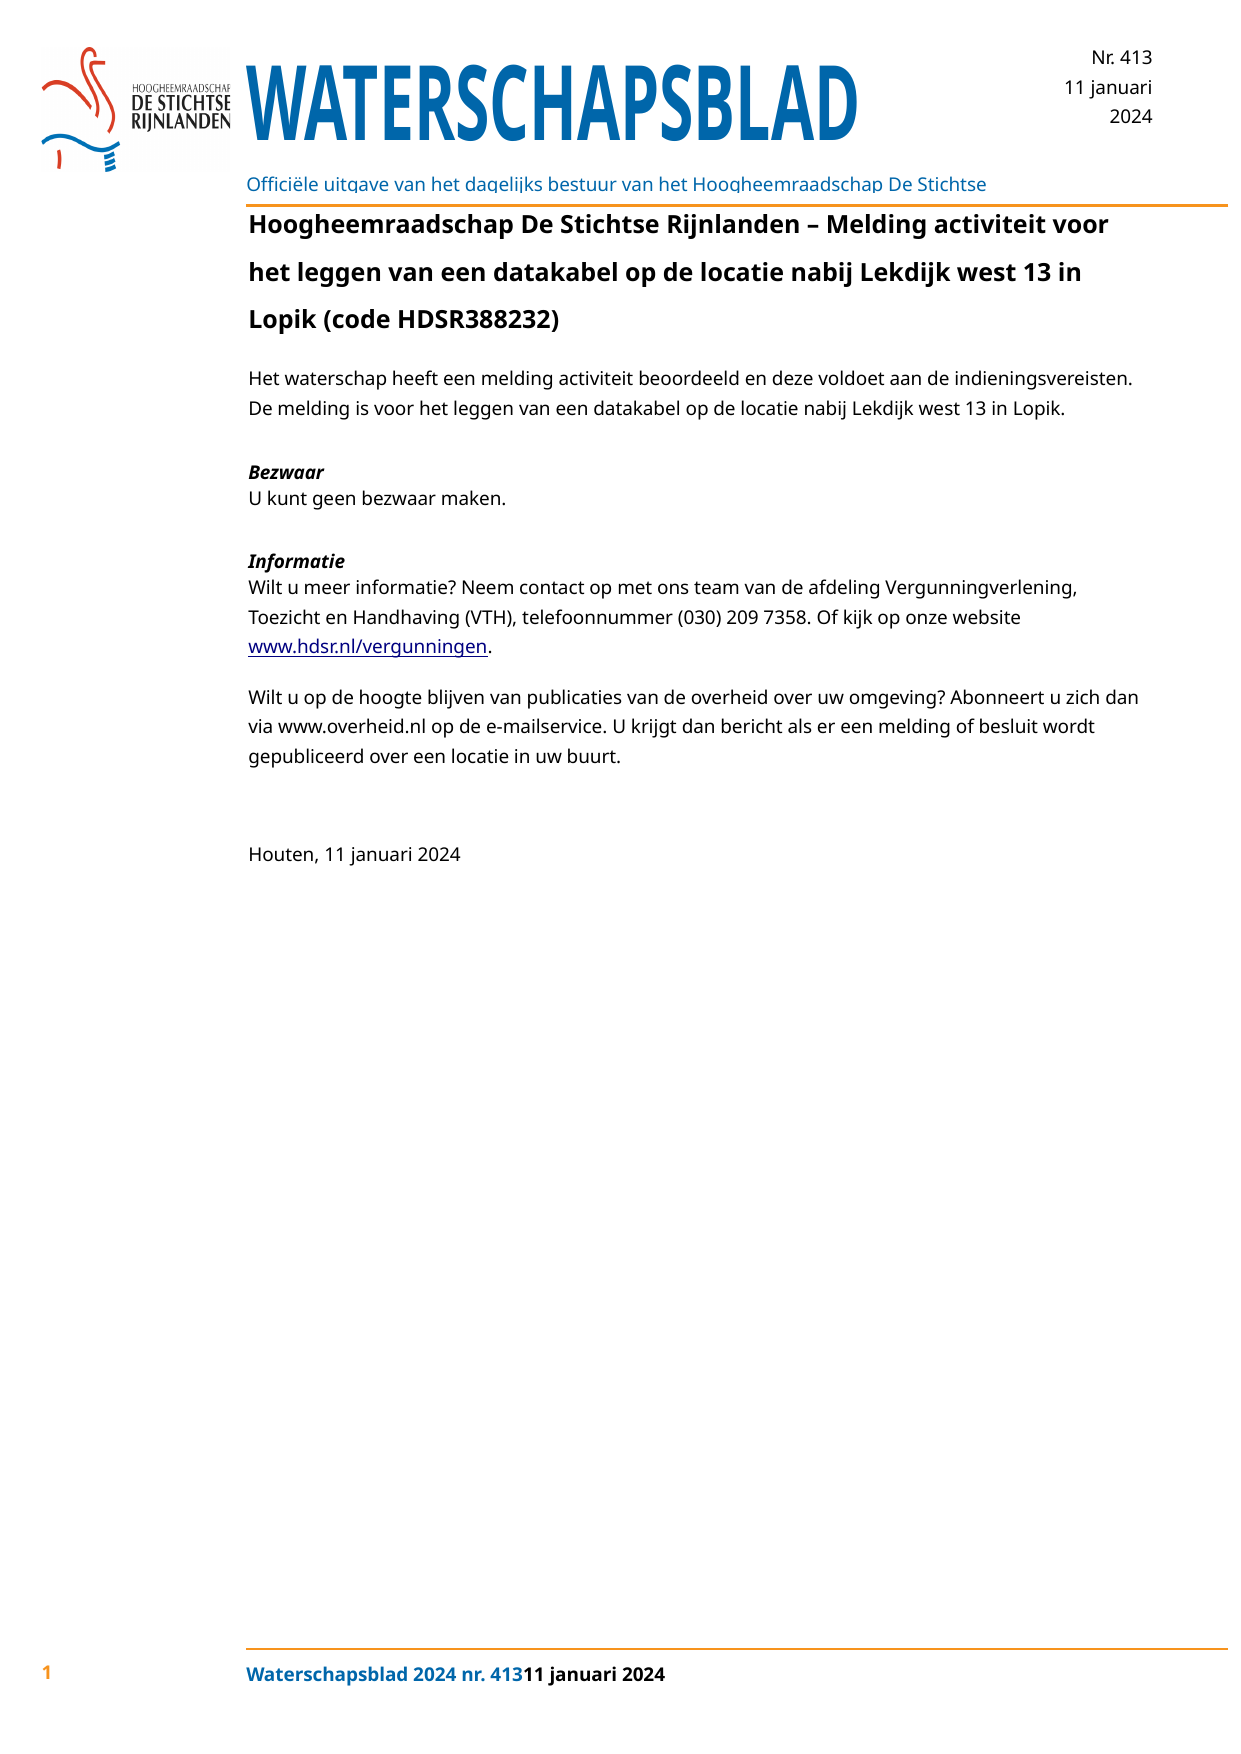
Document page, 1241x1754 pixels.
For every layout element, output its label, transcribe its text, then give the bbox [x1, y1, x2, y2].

text Hoogheemraadschap De Stichtse Rijnlanden – Melding activiteit voor het leggen van een datakabel op de locatie nabij Lekdijk west 13 in Lopik (code HDSR388232) [248, 207, 1152, 336]
text U kunt geen bezwaar maken. [248, 485, 1152, 511]
text Houten, 11 januari 2024 [248, 841, 1152, 867]
text Wilt u op de hoogte blijven van publicaties van de overheid over uw omgeving? Abonneert u zich dan via www.overheid.nl op de e-mailservice. U krijgt dan bericht als er een melding of besluit wordt gepubliceerd over een locatie in uw buurt. [248, 684, 1152, 769]
text Wilt u meer informatie? Neem contact op met ons team van de afdeling Vergunningverlening, Toezicht en Handhaving (VTH), telefoonnummer (030) 209 7358. Of kijk op onze website www.hdsr.nl/vergunningen. [248, 574, 1152, 659]
text Informatie [248, 549, 1152, 574]
text Het waterschap heeft een melding activiteit beoordeeld en deze voldoet aan de indieningsvereisten. De melding is voor het leggen van een datakabel op de locatie nabij Lekdijk west 13 in Lopik. [248, 366, 1152, 421]
text Bezwaar [248, 459, 1152, 485]
picture [41, 47, 231, 172]
